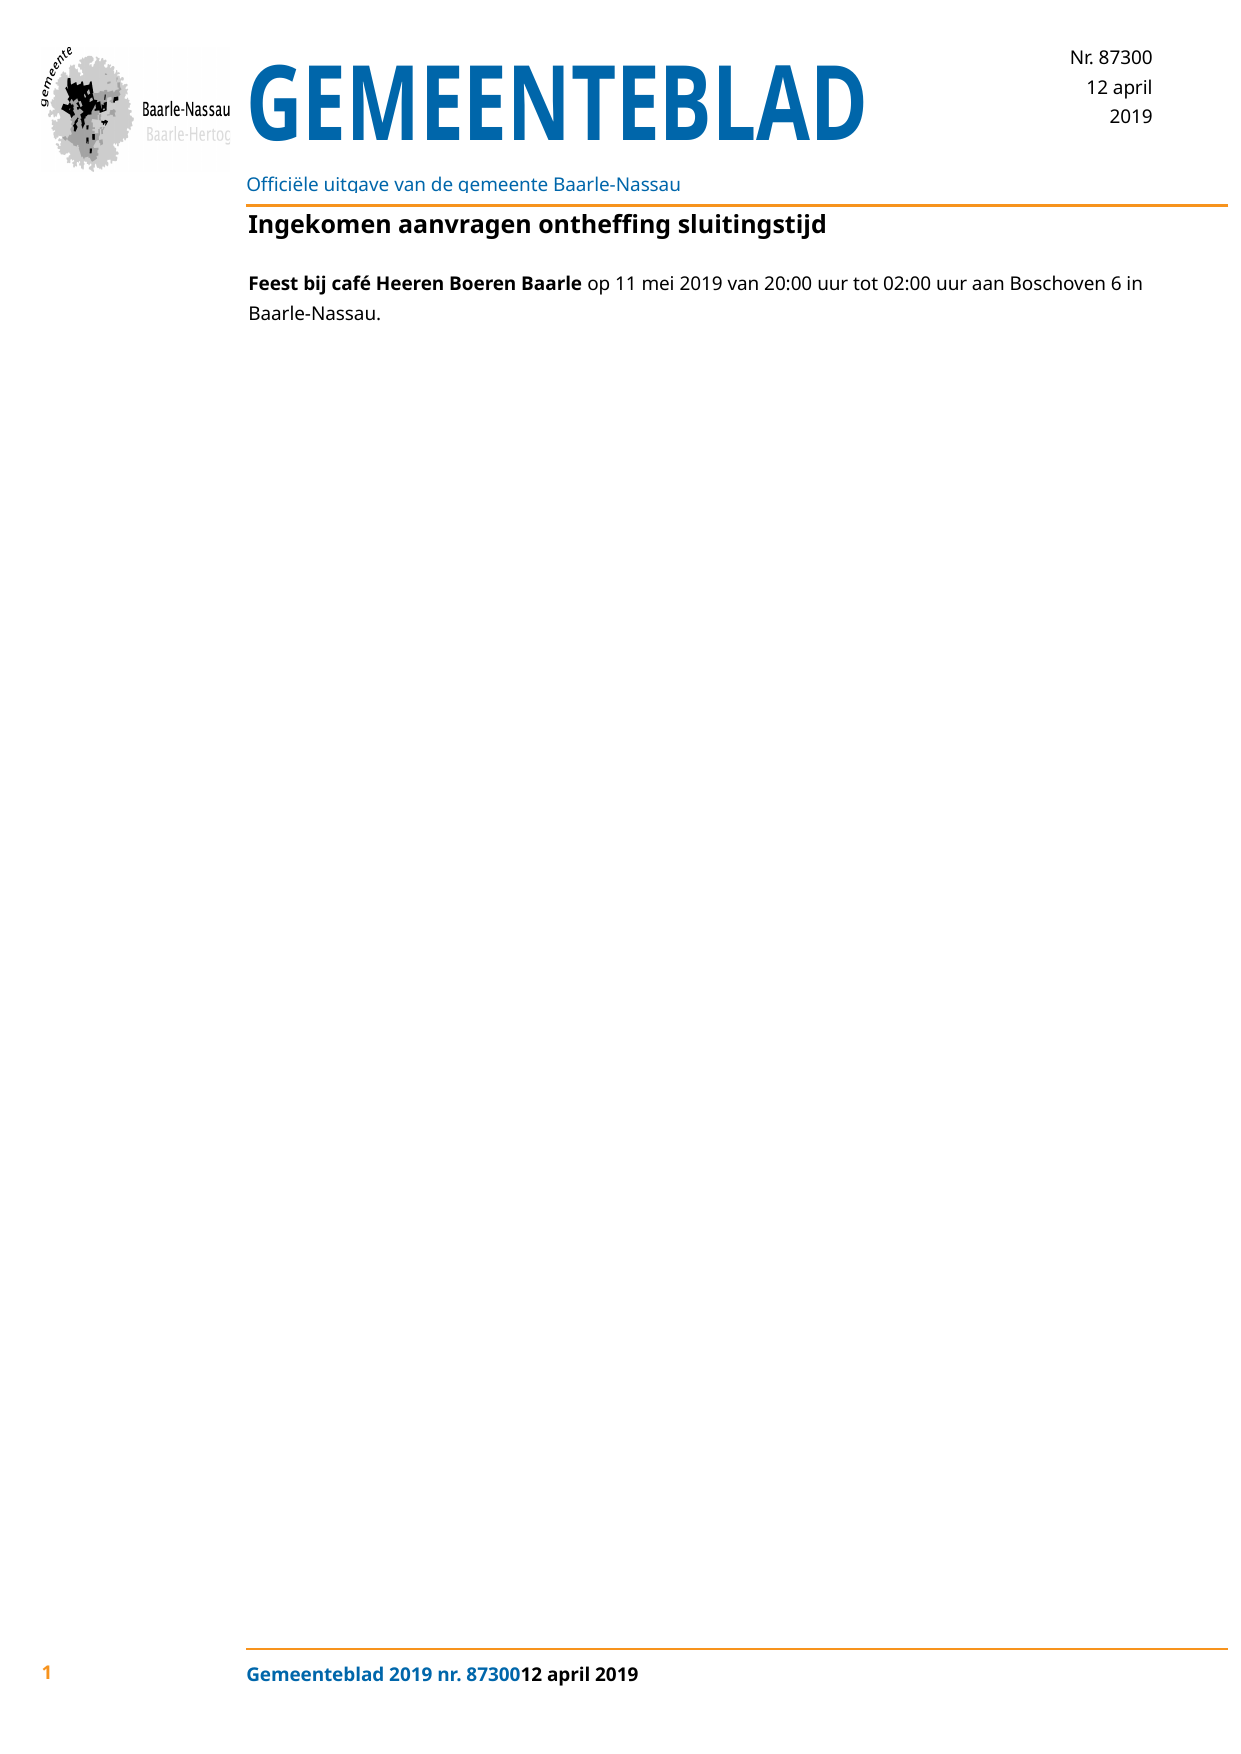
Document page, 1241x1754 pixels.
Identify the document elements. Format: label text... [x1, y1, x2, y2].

text Ingekomen aanvragen ontheffing sluitingstijd [248, 207, 1152, 241]
text Feest bij café Heeren Boeren Baarle op 11 mei 2019 van 20:00 uur tot 02:00 uur aan Boschoven 6 in Baarle-Nassau. [248, 270, 1152, 326]
picture [41, 47, 231, 172]
